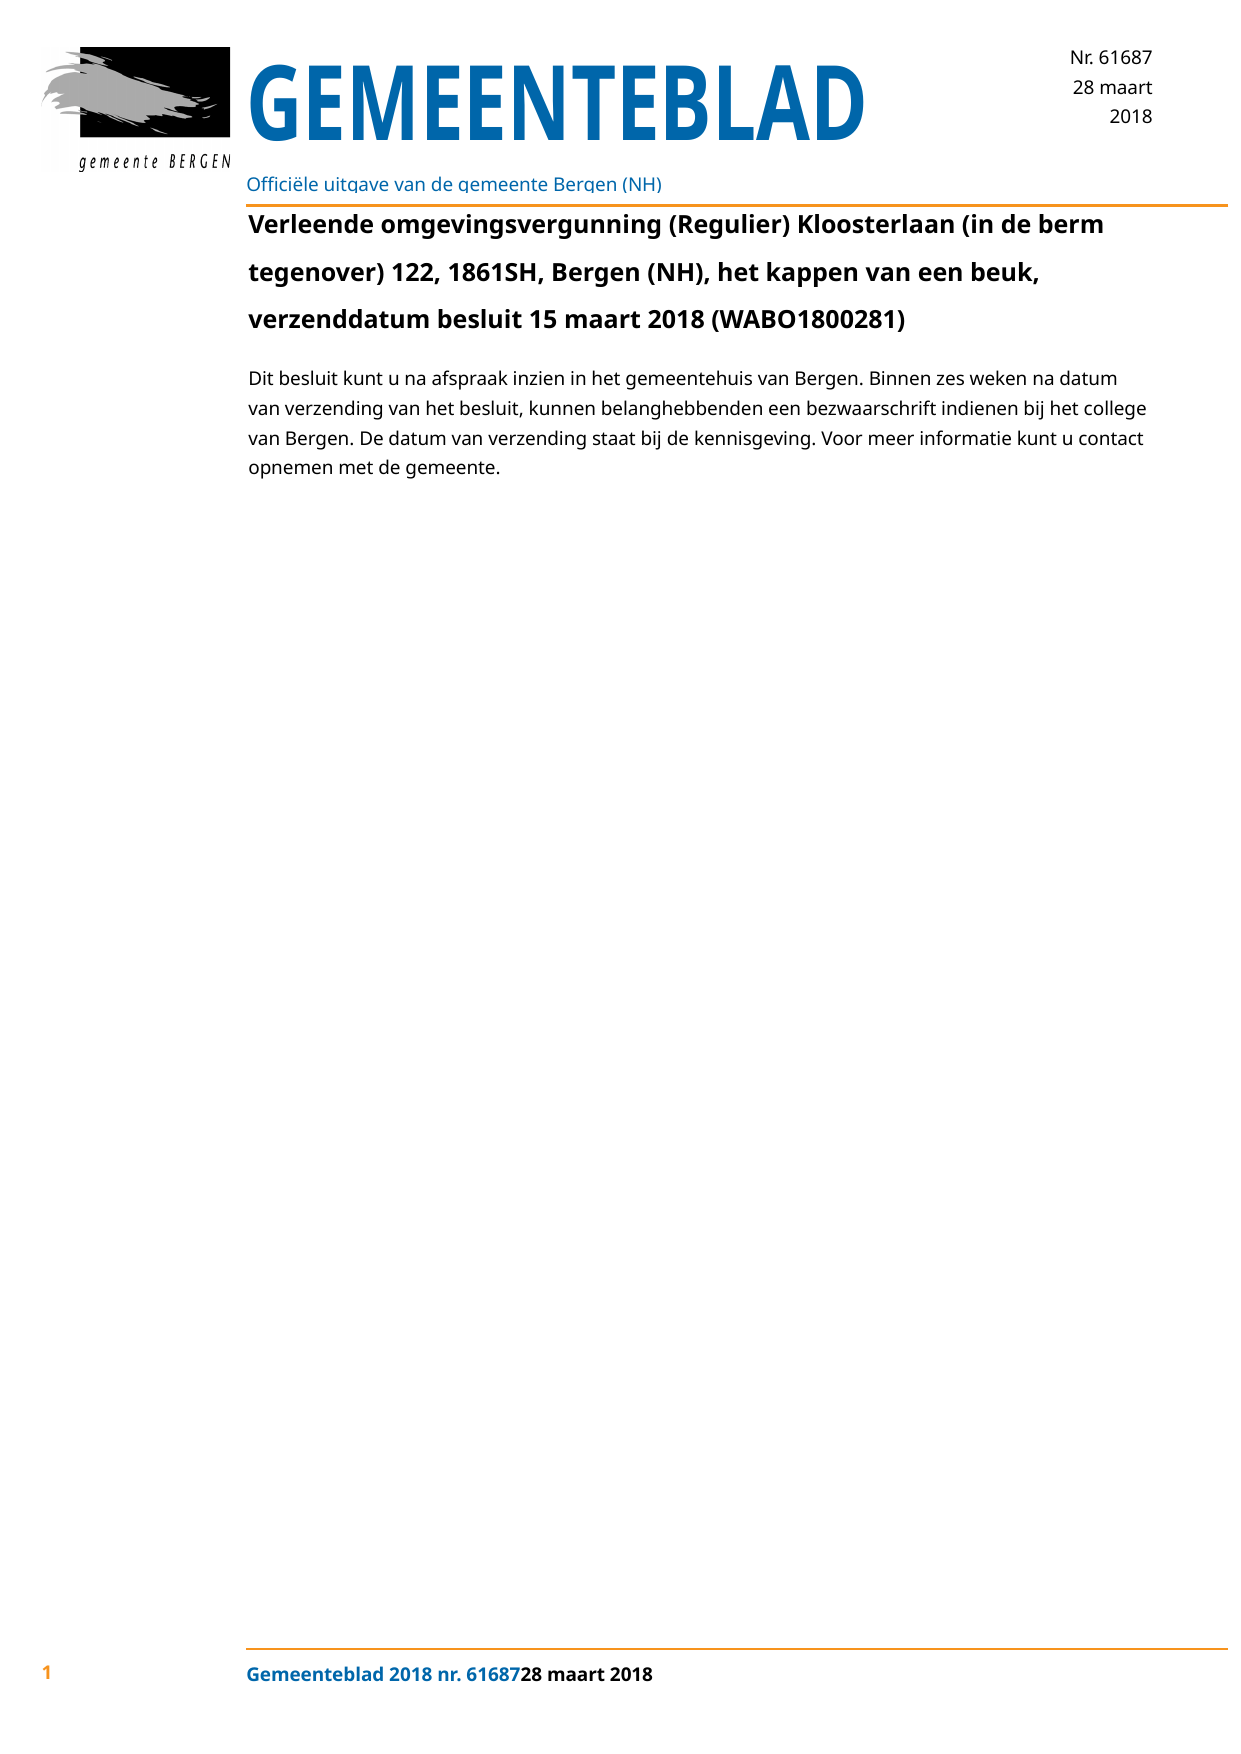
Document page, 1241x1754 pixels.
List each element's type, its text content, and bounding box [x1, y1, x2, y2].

text Verleende omgevingsvergunning (Regulier) Kloosterlaan (in de berm tegenover) 122, 1861SH, Bergen (NH), het kappen van een beuk, verzenddatum besluit 15 maart 2018 (WABO1800281) [248, 207, 1152, 336]
picture [41, 47, 231, 172]
text Dit besluit kunt u na afspraak inzien in het gemeentehuis van Bergen. Binnen zes weken na datum van verzending van het besluit, kunnen belanghebbenden een bezwaarschrift indienen bij het college van Bergen. De datum van verzending staat bij de kennisgeving. Voor meer informatie kunt u contact opnemen met de gemeente. [248, 366, 1152, 480]
